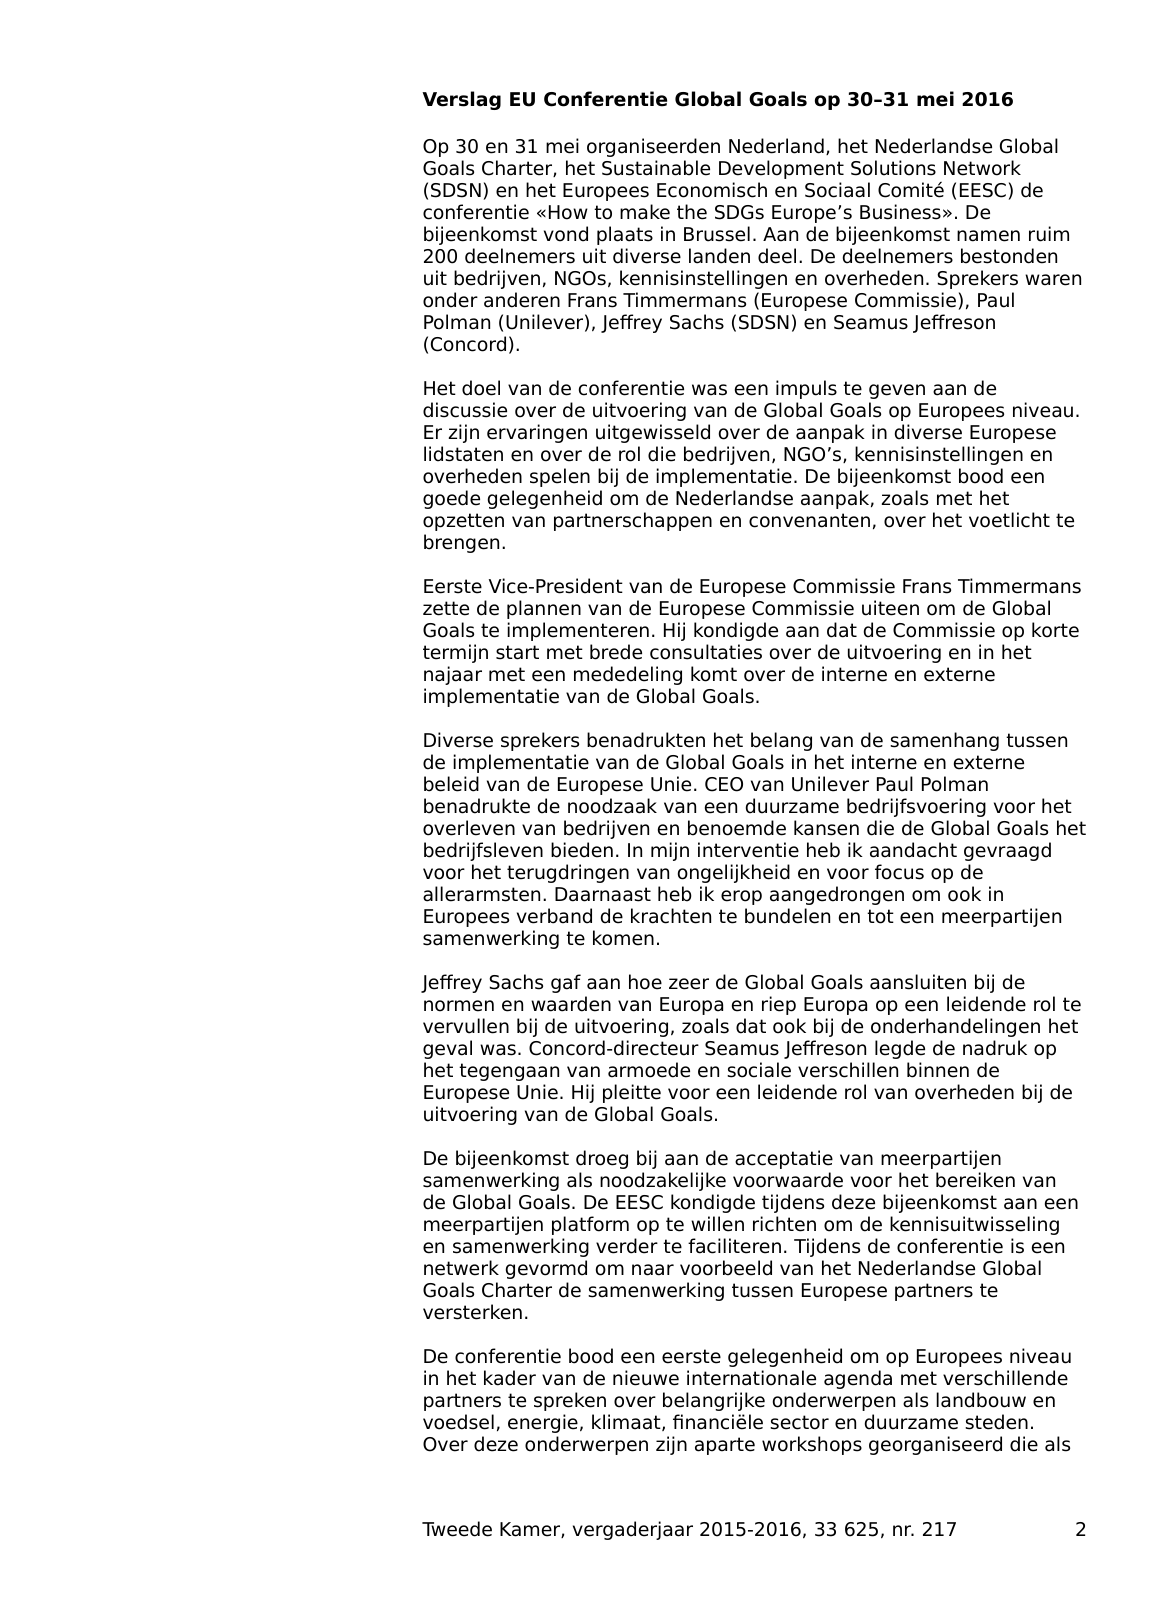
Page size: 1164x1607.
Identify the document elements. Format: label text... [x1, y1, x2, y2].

subtitle Verslag EU Conferentie Global Goals op 30–31 mei 2016 [422, 89, 1087, 111]
text Diverse sprekers benadrukten het belang van de samenhang tussen de implementatie van de Global Goals in het interne en externe beleid van de Europese Unie. CEO van Unilever Paul Polman benadrukte de noodzaak van een duurzame bedrijfsvoering voor het overleven van bedrijven en benoemde kansen die de Global Goals het bedrijfsleven bieden. In mijn interventie heb ik aandacht gevraagd voor het terugdringen van ongelijkheid en voor focus op de allerarmsten. Daarnaast heb ik erop aangedrongen om ook in Europees verband de krachten te bundelen en tot een meerpartijen samenwerking te komen. [422, 730, 1087, 950]
text De conferentie bood een eerste gelegenheid om op Europees niveau in het kader van de nieuwe internationale agenda met verschillende partners te spreken over belangrijke onderwerpen als landbouw en voedsel, energie, klimaat, financiële sector en duurzame steden. Over deze onderwerpen zijn aparte workshops georganiseerd die als [422, 1346, 1087, 1456]
text De bijeenkomst droeg bij aan de acceptatie van meerpartijen samenwerking als noodzakelijke voorwaarde voor het bereiken van de Global Goals. De EESC kondigde tijdens deze bijeenkomst aan een meerpartijen platform op te willen richten om de kennisuitwisseling en samenwerking verder te faciliteren. Tijdens de conferentie is een netwerk gevormd om naar voorbeeld van het Nederlandse Global Goals Charter de samenwerking tussen Europese partners te versterken. [422, 1148, 1087, 1324]
text Jeffrey Sachs gaf aan hoe zeer de Global Goals aansluiten bij de normen en waarden van Europa en riep Europa op een leidende rol te vervullen bij de uitvoering, zoals dat ook bij de onderhandelingen het geval was. Concord-directeur Seamus Jeffreson legde de nadruk op het tegengaan van armoede en sociale verschillen binnen de Europese Unie. Hij pleitte voor een leidende rol van overheden bij de uitvoering van de Global Goals. [422, 972, 1087, 1126]
text Het doel van de conferentie was een impuls te geven aan de discussie over de uitvoering van de Global Goals op Europees niveau. Er zijn ervaringen uitgewisseld over de aanpak in diverse Europese lidstaten en over de rol die bedrijven, NGO’s, kennisinstellingen en overheden spelen bij de implementatie. De bijeenkomst bood een goede gelegenheid om de Nederlandse aanpak, zoals met het opzetten van partnerschappen en convenanten, over het voetlicht te brengen. [422, 378, 1087, 554]
text Op 30 en 31 mei organiseerden Nederland, het Nederlandse Global Goals Charter, het Sustainable Development Solutions Network (SDSN) en het Europees Economisch en Sociaal Comité (EESC) de conferentie «How to make the SDGs Europe’s Business». De bijeenkomst vond plaats in Brussel. Aan de bijeenkomst namen ruim 200 deelnemers uit diverse landen deel. De deelnemers bestonden uit bedrijven, NGOs, kennisinstellingen en overheden. Sprekers waren onder anderen Frans Timmermans (Europese Commissie), Paul Polman (Unilever), Jeffrey Sachs (SDSN) en Seamus Jeffreson (Concord). [422, 136, 1087, 356]
text Eerste Vice-President van de Europese Commissie Frans Timmermans zette de plannen van de Europese Commissie uiteen om de Global Goals te implementeren. Hij kondigde aan dat de Commissie op korte termijn start met brede consultaties over de uitvoering en in het najaar met een mededeling komt over de interne en externe implementatie van de Global Goals. [422, 576, 1087, 708]
